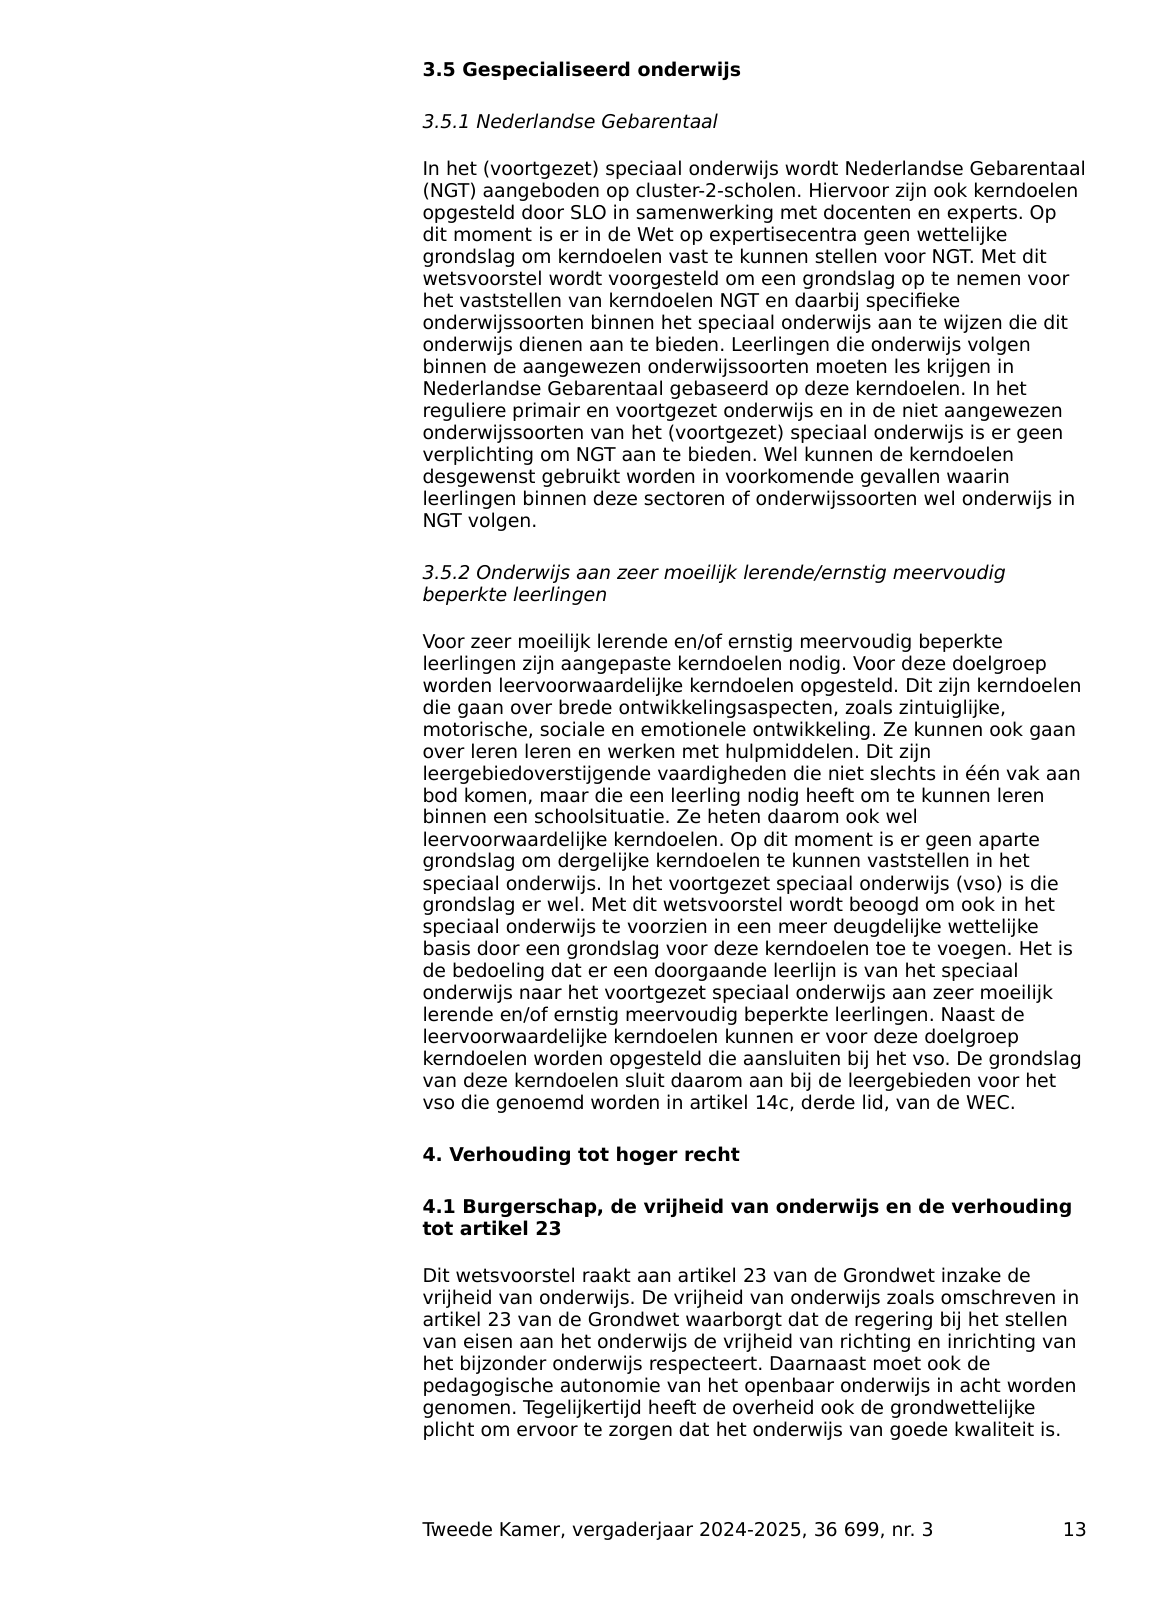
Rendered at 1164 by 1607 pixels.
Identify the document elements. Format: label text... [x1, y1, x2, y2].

subtitle 3.5 Gespecialiseerd onderwijs [422, 59, 1087, 81]
subtitle 3.5.1 Nederlandse Gebarentaal [422, 111, 1087, 133]
subtitle 4.1 Burgerschap, de vrijheid van onderwijs en de verhouding tot artikel 23 [422, 1196, 1087, 1240]
subtitle 4. Verhouding tot hoger recht [422, 1144, 1087, 1166]
text Voor zeer moeilijk lerende en/of ernstig meervoudig beperkte leerlingen zijn aangepaste kerndoelen nodig. Voor deze doelgroep worden leervoorwaardelijke kerndoelen opgesteld. Dit zijn kerndoelen die gaan over brede ontwikkelingsaspecten, zoals zintuiglijke, motorische, sociale en emotionele ontwikkeling. Ze kunnen ook gaan over leren leren en werken met hulpmiddelen. Dit zijn leergebiedoverstijgende vaardigheden die niet slechts in één vak aan bod komen, maar die een leerling nodig heeft om te kunnen leren binnen een schoolsituatie. Ze heten daarom ook wel leervoorwaardelijke kerndoelen. Op dit moment is er geen aparte grondslag om dergelijke kerndoelen te kunnen vaststellen in het speciaal onderwijs. In het voortgezet speciaal onderwijs (vso) is die grondslag er wel. Met dit wetsvoorstel wordt beoogd om ook in het speciaal onderwijs te voorzien in een meer deugdelijke wettelijke basis door een grondslag voor deze kerndoelen toe te voegen. Het is de bedoeling dat er een doorgaande leerlijn is van het speciaal onderwijs naar het voortgezet speciaal onderwijs aan zeer moeilijk lerende en/of ernstig meervoudig beperkte leerlingen. Naast de leervoorwaardelijke kerndoelen kunnen er voor deze doelgroep kerndoelen worden opgesteld die aansluiten bij het vso. De grondslag van deze kerndoelen sluit daarom aan bij de leergebieden voor het vso die genoemd worden in artikel 14c, derde lid, van de WEC. [422, 631, 1087, 1114]
text Dit wetsvoorstel raakt aan artikel 23 van de Grondwet inzake de vrijheid van onderwijs. De vrijheid van onderwijs zoals omschreven in artikel 23 van de Grondwet waarborgt dat de regering bij het stellen van eisen aan het onderwijs de vrijheid van richting en inrichting van het bijzonder onderwijs respecteert. Daarnaast moet ook de pedagogische autonomie van het openbaar onderwijs in acht worden genomen. Tegelijkertijd heeft de overheid ook de grondwettelijke plicht om ervoor te zorgen dat het onderwijs van goede kwaliteit is. [422, 1265, 1087, 1441]
subtitle 3.5.2 Onderwijs aan zeer moeilijk lerende/ernstig meervoudig beperkte leerlingen [422, 562, 1087, 606]
text In het (voortgezet) speciaal onderwijs wordt Nederlandse Gebarentaal (NGT) aangeboden op cluster-2-scholen. Hiervoor zijn ook kerndoelen opgesteld door SLO in samenwerking met docenten en experts. Op dit moment is er in de Wet op expertisecentra geen wettelijke grondslag om kerndoelen vast te kunnen stellen voor NGT. Met dit wetsvoorstel wordt voorgesteld om een grondslag op te nemen voor het vaststellen van kerndoelen NGT en daarbij specifieke onderwijssoorten binnen het speciaal onderwijs aan te wijzen die dit onderwijs dienen aan te bieden. Leerlingen die onderwijs volgen binnen de aangewezen onderwijssoorten moeten les krijgen in Nederlandse Gebarentaal gebaseerd op deze kerndoelen. In het reguliere primair en voortgezet onderwijs en in de niet aangewezen onderwijssoorten van het (voortgezet) speciaal onderwijs is er geen verplichting om NGT aan te bieden. Wel kunnen de kerndoelen desgewenst gebruikt worden in voorkomende gevallen waarin leerlingen binnen deze sectoren of onderwijssoorten wel onderwijs in NGT volgen. [422, 158, 1087, 532]
